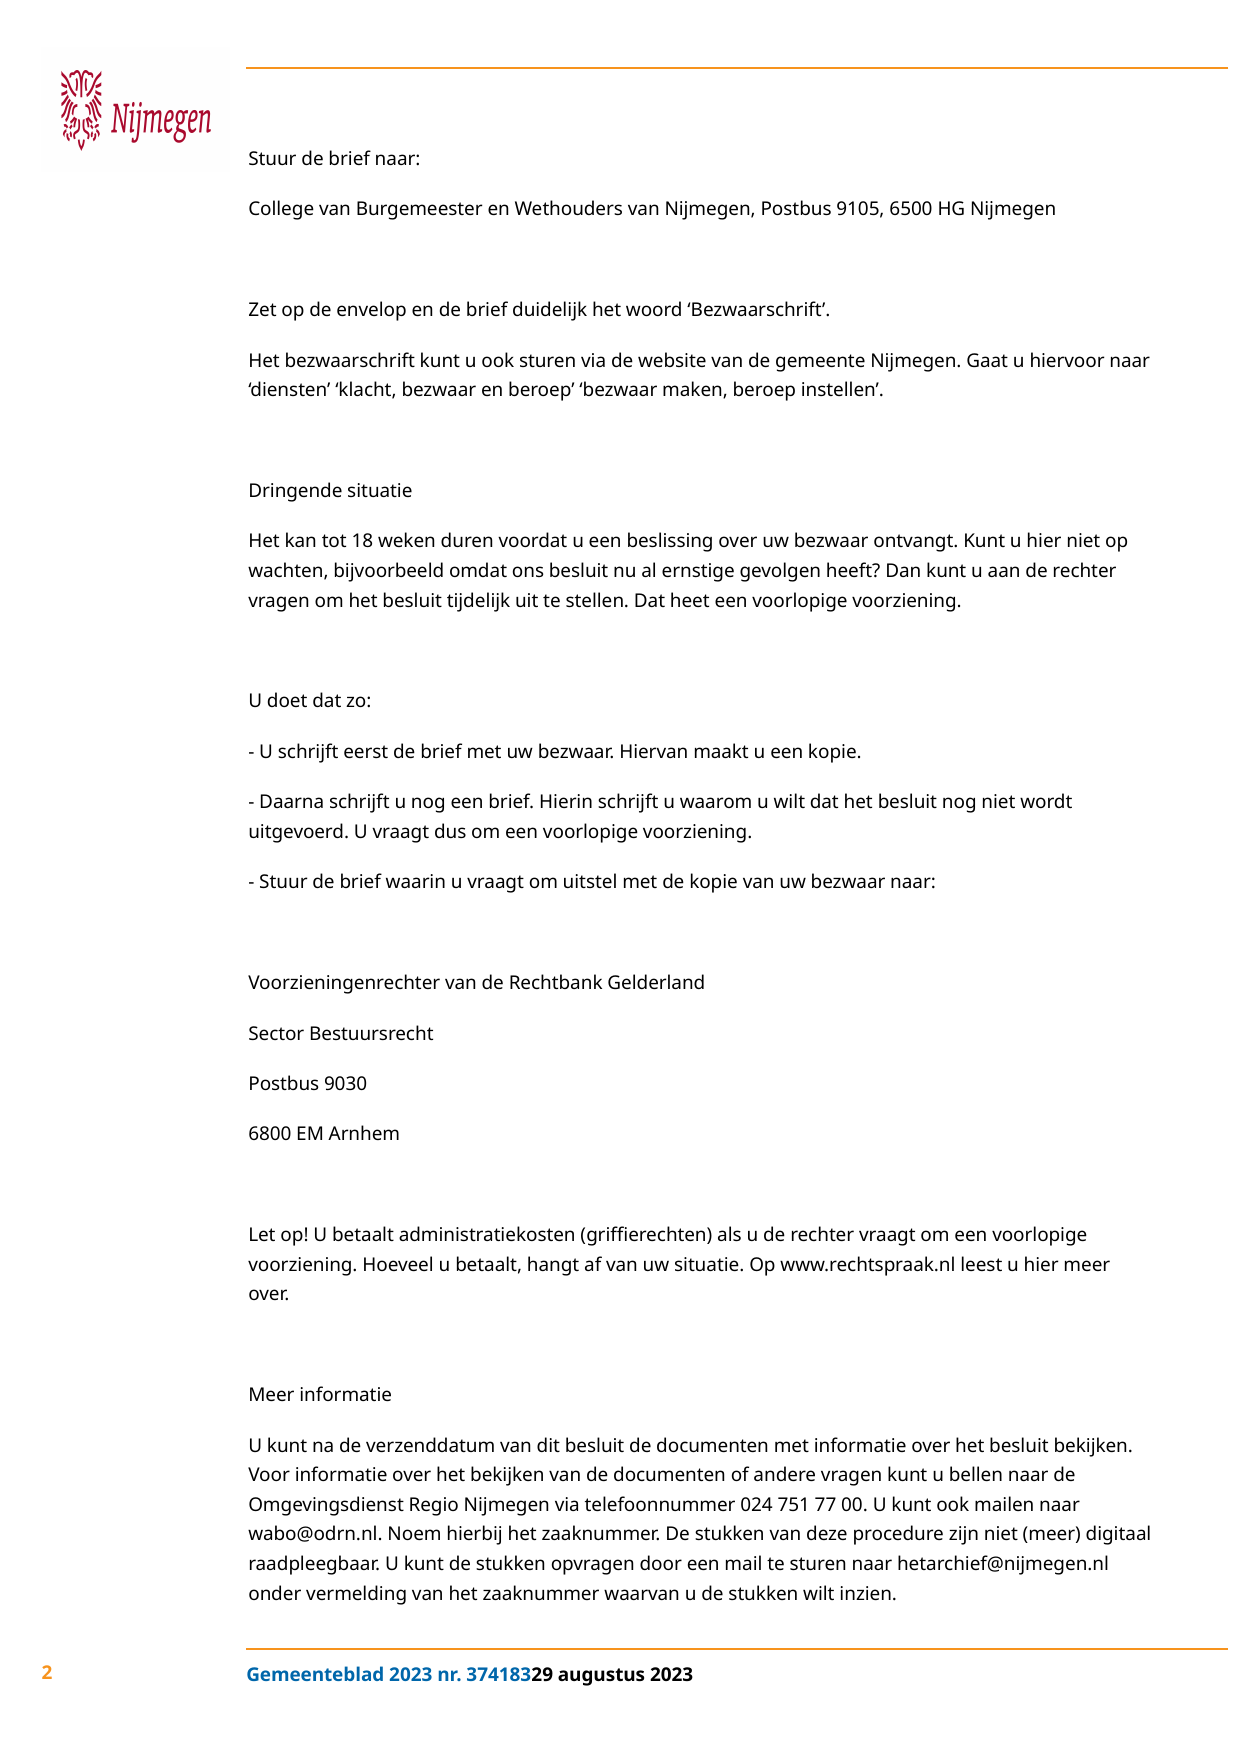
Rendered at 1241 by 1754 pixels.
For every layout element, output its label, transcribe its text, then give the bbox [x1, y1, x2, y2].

text 6800 EM Arnhem [248, 1121, 1152, 1146]
text Voorzieningenrechter van de Rechtbank Gelderland [248, 969, 1152, 995]
text Stuur de brief naar: [248, 145, 1152, 171]
text College van Burgemeester en Wethouders van Nijmegen, Postbus 9105, 6500 HG Nijmegen [248, 196, 1152, 221]
text - Daarna schrijft u nog een brief. Hierin schrijft u waarom u wilt dat het besluit nog niet wordt uitgevoerd. U vraagt dus om een voorlopige voorziening. [248, 788, 1152, 844]
text - U schrijft eerst de brief met uw bezwaar. Hiervan maakt u een kopie. [248, 738, 1152, 764]
text Het kan tot 18 weken duren voordat u een beslissing over uw bezwaar ontvangt. Kunt u hier niet op wachten, bijvoorbeeld omdat ons besluit nu al ernstige gevolgen heeft? Dan kunt u aan de rechter vragen om het besluit tijdelijk uit te stellen. Dat heet een voorlopige voorziening. [248, 528, 1152, 613]
text Sector Bestuursrecht [248, 1020, 1152, 1046]
text Postbus 9030 [248, 1070, 1152, 1096]
text Zet op de envelop en de brief duidelijk het woord ‘Bezwaarschrift’. [248, 296, 1152, 322]
text Het bezwaarschrift kunt u ook sturen via de website van de gemeente Nijmegen. Gaat u hiervoor naar ‘diensten’ ‘klacht, bezwaar en beroep’ ‘bezwaar maken, beroep instellen’. [248, 347, 1152, 402]
text U kunt na de verzenddatum van dit besluit de documenten met informatie over het besluit bekijken. Voor informatie over het bekijken van de documenten of andere vragen kunt u bellen naar de Omgevingsdienst Regio Nijmegen via telefoonnummer 024 751 77 00. U kunt ook mailen naar wabo@odrn.nl. Noem hierbij het zaaknummer. De stukken van deze procedure zijn niet (meer) digitaal raadpleegbaar. U kunt de stukken opvragen door een mail te sturen naar hetarchief@nijmegen.nl onder vermelding van het zaaknummer waarvan u de stukken wilt inzien. [248, 1432, 1152, 1606]
text - Stuur de brief waarin u vraagt om uitstel met de kopie van uw bezwaar naar: [248, 868, 1152, 894]
text Let op! U betaalt administratiekosten (griffierechten) als u de rechter vraagt om een voorlopige voorziening. Hoeveel u betaalt, hangt af van uw situatie. Op www.rechtspraak.nl leest u hier meer over. [248, 1221, 1152, 1306]
text U doet dat zo: [248, 688, 1152, 713]
text Meer informatie [248, 1381, 1152, 1407]
text Dringende situatie [248, 477, 1152, 503]
picture [41, 47, 231, 172]
